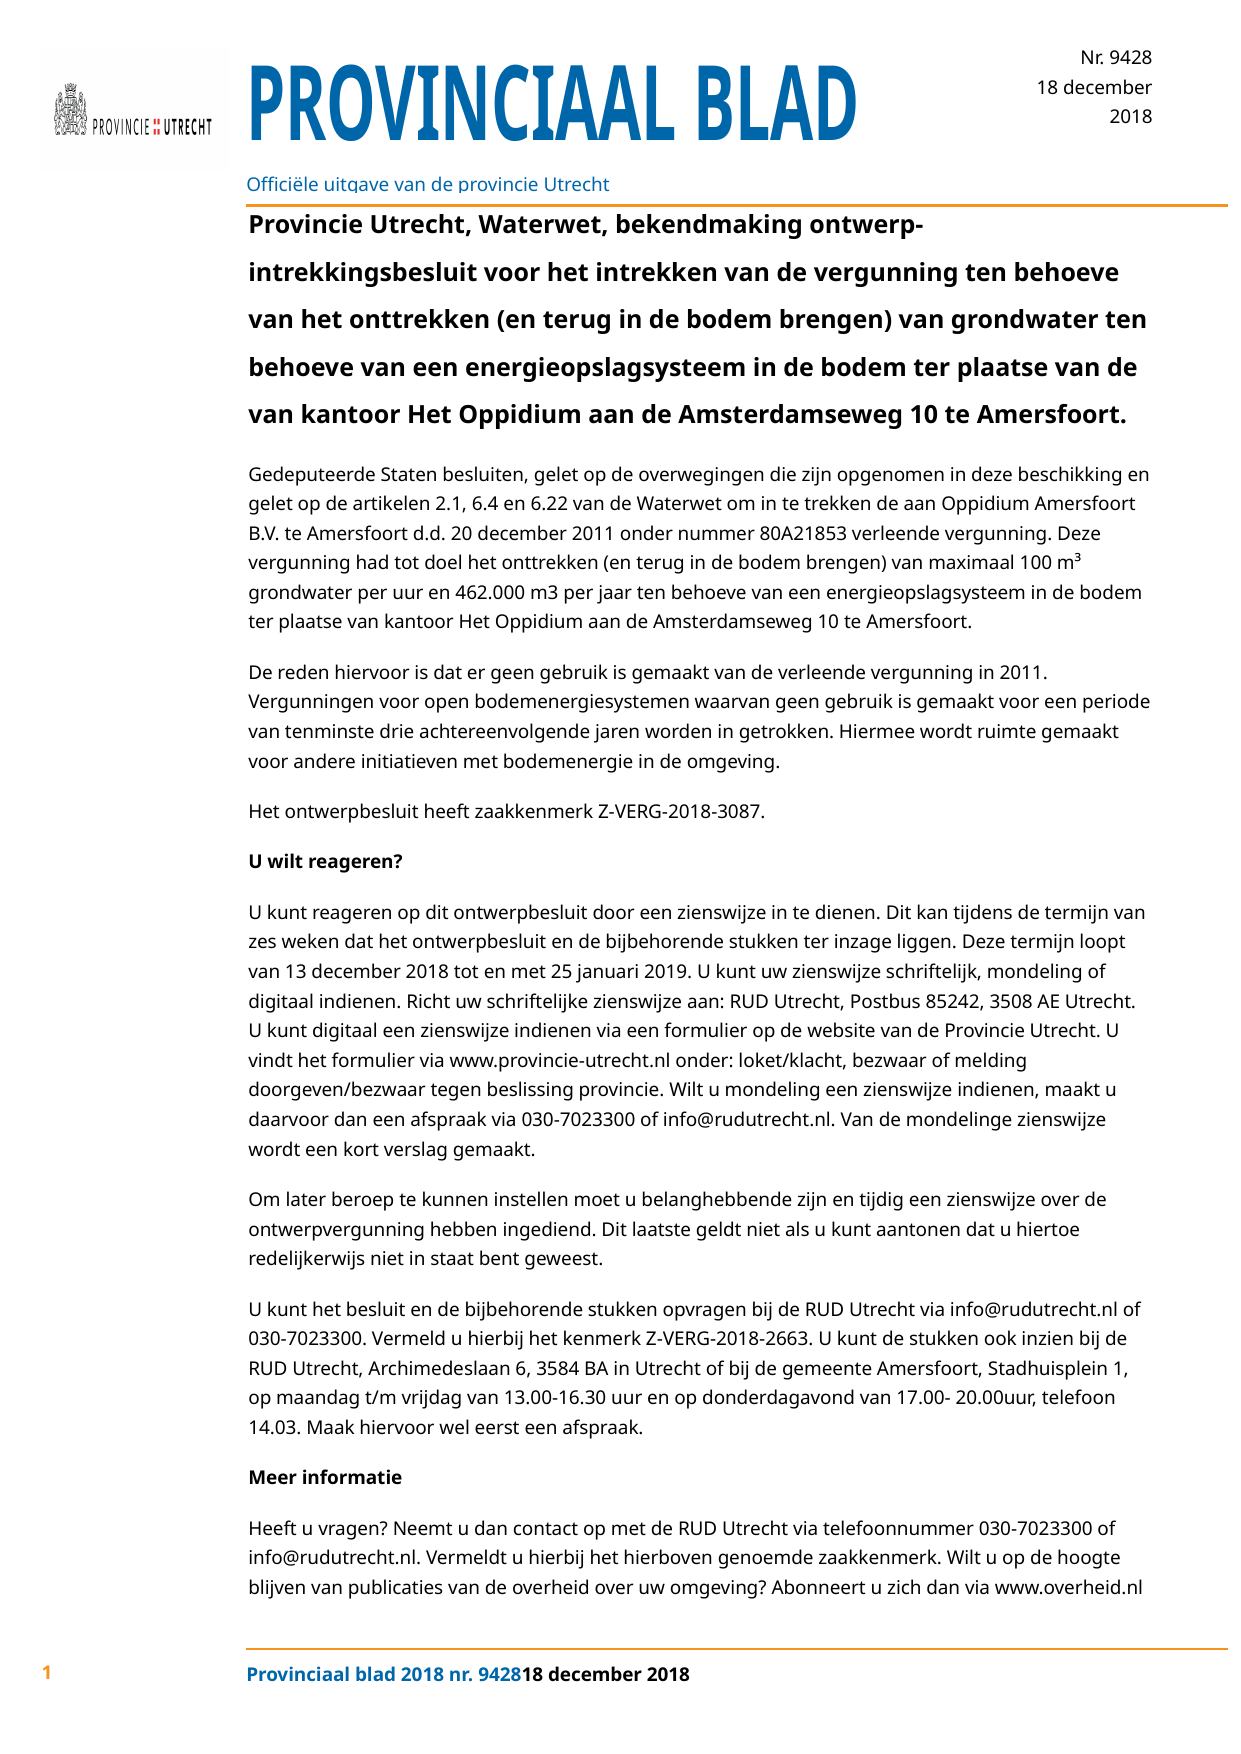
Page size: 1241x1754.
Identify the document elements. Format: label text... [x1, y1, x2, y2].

text Gedeputeerde Staten besluiten, gelet op de overwegingen die zijn opgenomen in deze beschikking en gelet op de artikelen 2.1, 6.4 en 6.22 van de Waterwet om in te trekken de aan Oppidium Amersfoort B.V. te Amersfoort d.d. 20 december 2011 onder nummer 80A21853 verleende vergunning. Deze vergunning had tot doel het onttrekken (en terug in de bodem brengen) van maximaal 100 m³ grondwater per uur en 462.000 m3 per jaar ten behoeve van een energieopslagsysteem in de bodem ter plaatse van kantoor Het Oppidium aan de Amsterdamseweg 10 te Amersfoort. [248, 461, 1152, 634]
text U kunt reageren op dit ontwerpbesluit door een zienswijze in te dienen. Dit kan tijdens de termijn van zes weken dat het ontwerpbesluit en de bijbehorende stukken ter inzage liggen. Deze termijn loopt van 13 december 2018 tot en met 25 januari 2019. U kunt uw zienswijze schriftelijk, mondeling of digitaal indienen. Richt uw schriftelijke zienswijze aan: RUD Utrecht, Postbus 85242, 3508 AE Utrecht. U kunt digitaal een zienswijze indienen via een formulier op de website van de Provincie Utrecht. U vindt het formulier via www.provincie-utrecht.nl onder: loket/klacht, bezwaar of melding doorgeven/bezwaar tegen beslissing provincie. Wilt u mondeling een zienswijze indienen, maakt u daarvoor dan een afspraak via 030-7023300 of info@rudutrecht.nl. Van de mondelinge zienswijze wordt een kort verslag gemaakt. [248, 899, 1152, 1161]
text U wilt reageren? [248, 849, 1152, 874]
text U kunt het besluit en de bijbehorende stukken opvragen bij de RUD Utrecht via info@rudutrecht.nl of 030-7023300. Vermeld u hierbij het kenmerk Z-VERG-2018-2663. U kunt de stukken ook inzien bij de RUD Utrecht, Archimedeslaan 6, 3584 BA in Utrecht of bij de gemeente Amersfoort, Stadhuisplein 1, op maandag t/m vrijdag van 13.00-16.30 uur en op donderdagavond van 17.00- 20.00uur, telefoon 14.03. Maak hiervoor wel eerst een afspraak. [248, 1296, 1152, 1440]
text Meer informatie [248, 1464, 1152, 1490]
picture [41, 47, 231, 172]
text De reden hiervoor is dat er geen gebruik is gemaakt van de verleende vergunning in 2011. Vergunningen voor open bodemenergiesystemen waarvan geen gebruik is gemaakt voor een periode van tenminste drie achtereenvolgende jaren worden in getrokken. Hiermee wordt ruimte gemaakt voor andere initiatieven met bodemenergie in de omgeving. [248, 659, 1152, 773]
text Om later beroep te kunnen instellen moet u belanghebbende zijn en tijdig een zienswijze over de ontwerpvergunning hebben ingediend. Dit laatste geldt niet als u kunt aantonen dat u hiertoe redelijkerwijs niet in staat bent geweest. [248, 1186, 1152, 1271]
text Het ontwerpbesluit heeft zaakkenmerk Z-VERG-2018-3087. [248, 798, 1152, 824]
text Heeft u vragen? Neemt u dan contact op met de RUD Utrecht via telefoonnummer 030-7023300 of info@rudutrecht.nl. Vermeldt u hierbij het hierboven genoemde zaakkenmerk. Wilt u op de hoogte blijven van publicaties van de overheid over uw omgeving? Abonneert u zich dan via www.overheid.nl [248, 1515, 1152, 1600]
text Provincie Utrecht, Waterwet, bekendmaking ontwerp-intrekkingsbesluit voor het intrekken van de vergunning ten behoeve van het onttrekken (en terug in de bodem brengen) van grondwater ten behoeve van een energieopslagsysteem in de bodem ter plaatse van de van kantoor Het Oppidium aan de Amsterdamseweg 10 te Amersfoort. [248, 207, 1152, 431]
